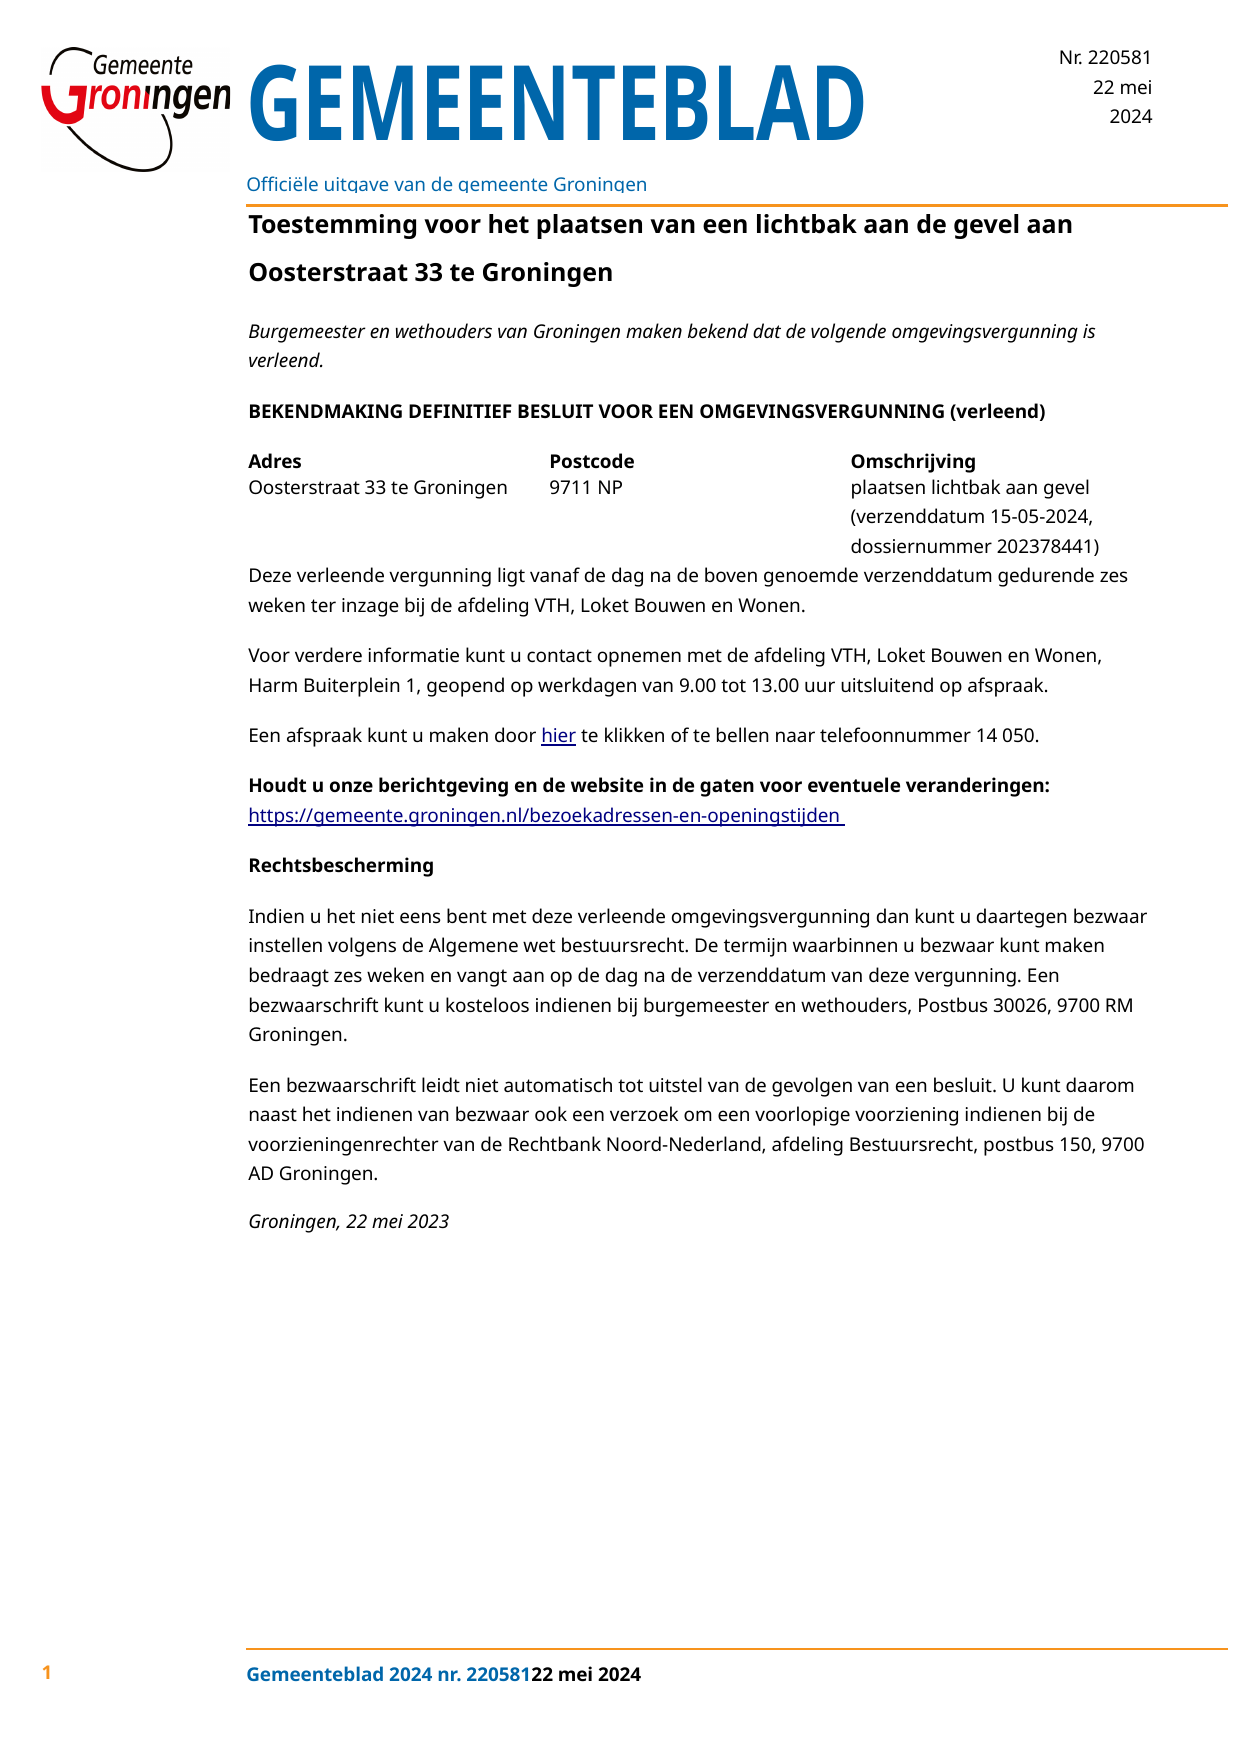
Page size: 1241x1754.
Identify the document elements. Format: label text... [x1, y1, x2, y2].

picture [41, 47, 231, 172]
table_header Postcode [549, 449, 850, 474]
text Houdt u onze berichtgeving en de website in de gaten voor eventuele veranderingen: https://gemeente.groningen.nl/bezoekadressen-en-openingstijden [248, 773, 1152, 828]
text Rechtsbescherming [248, 853, 1152, 878]
table_header Omschrijving [850, 449, 1152, 474]
text Indien u het niet eens bent met deze verleende omgevingsvergunning dan kunt u daartegen bezwaar instellen volgens de Algemene wet bestuursrecht. De termijn waarbinnen u bezwaar kunt maken bedraagt zes weken en vangt aan op de dag na de verzenddatum van deze vergunning. Een bezwaarschrift kunt u kosteloos indienen bij burgemeester en wethouders, Postbus 30026, 9700 RM Groningen. [248, 903, 1152, 1047]
table_cell 9711 NP [549, 474, 850, 559]
table_cell plaatsen lichtbak aan gevel (verzenddatum 15-05-2024, dossiernummer 202378441) [850, 474, 1152, 559]
text BEKENDMAKING DEFINITIEF BESLUIT VOOR EEN OMGEVINGSVERGUNNING (verleend) [248, 398, 1152, 424]
text Toestemming voor het plaatsen van een lichtbak aan de gevel aan Oosterstraat 33 te Groningen [248, 207, 1152, 288]
text Burgemeester en wethouders van Groningen maken bekend dat de volgende omgevingsvergunning is verleend. [248, 318, 1152, 373]
table_header Adres [248, 449, 549, 474]
text Een bezwaarschrift leidt niet automatisch tot uitstel van de gevolgen van een besluit. U kunt daarom naast het indienen van bezwaar ook een verzoek om een voorlopige voorziening indienen bij de voorzieningenrechter van de Rechtbank Noord-Nederland, afdeling Bestuursrecht, postbus 150, 9700 AD Groningen. [248, 1072, 1152, 1186]
text Voor verdere informatie kunt u contact opnemen met de afdeling VTH, Loket Bouwen en Wonen, Harm Buiterplein 1, geopend op werkdagen van 9.00 tot 13.00 uur uitsluitend op afspraak. [248, 642, 1152, 698]
text Groningen, 22 mei 2023 [248, 1208, 1152, 1234]
table_cell Oosterstraat 33 te Groningen [248, 474, 549, 559]
text Een afspraak kunt u maken door hier te klikken of te bellen naar telefoonnummer 14 050. [248, 722, 1152, 748]
text Deze verleende vergunning ligt vanaf de dag na de boven genoemde verzenddatum gedurende zes weken ter inzage bij de afdeling VTH, Loket Bouwen en Wonen. [248, 562, 1152, 618]
